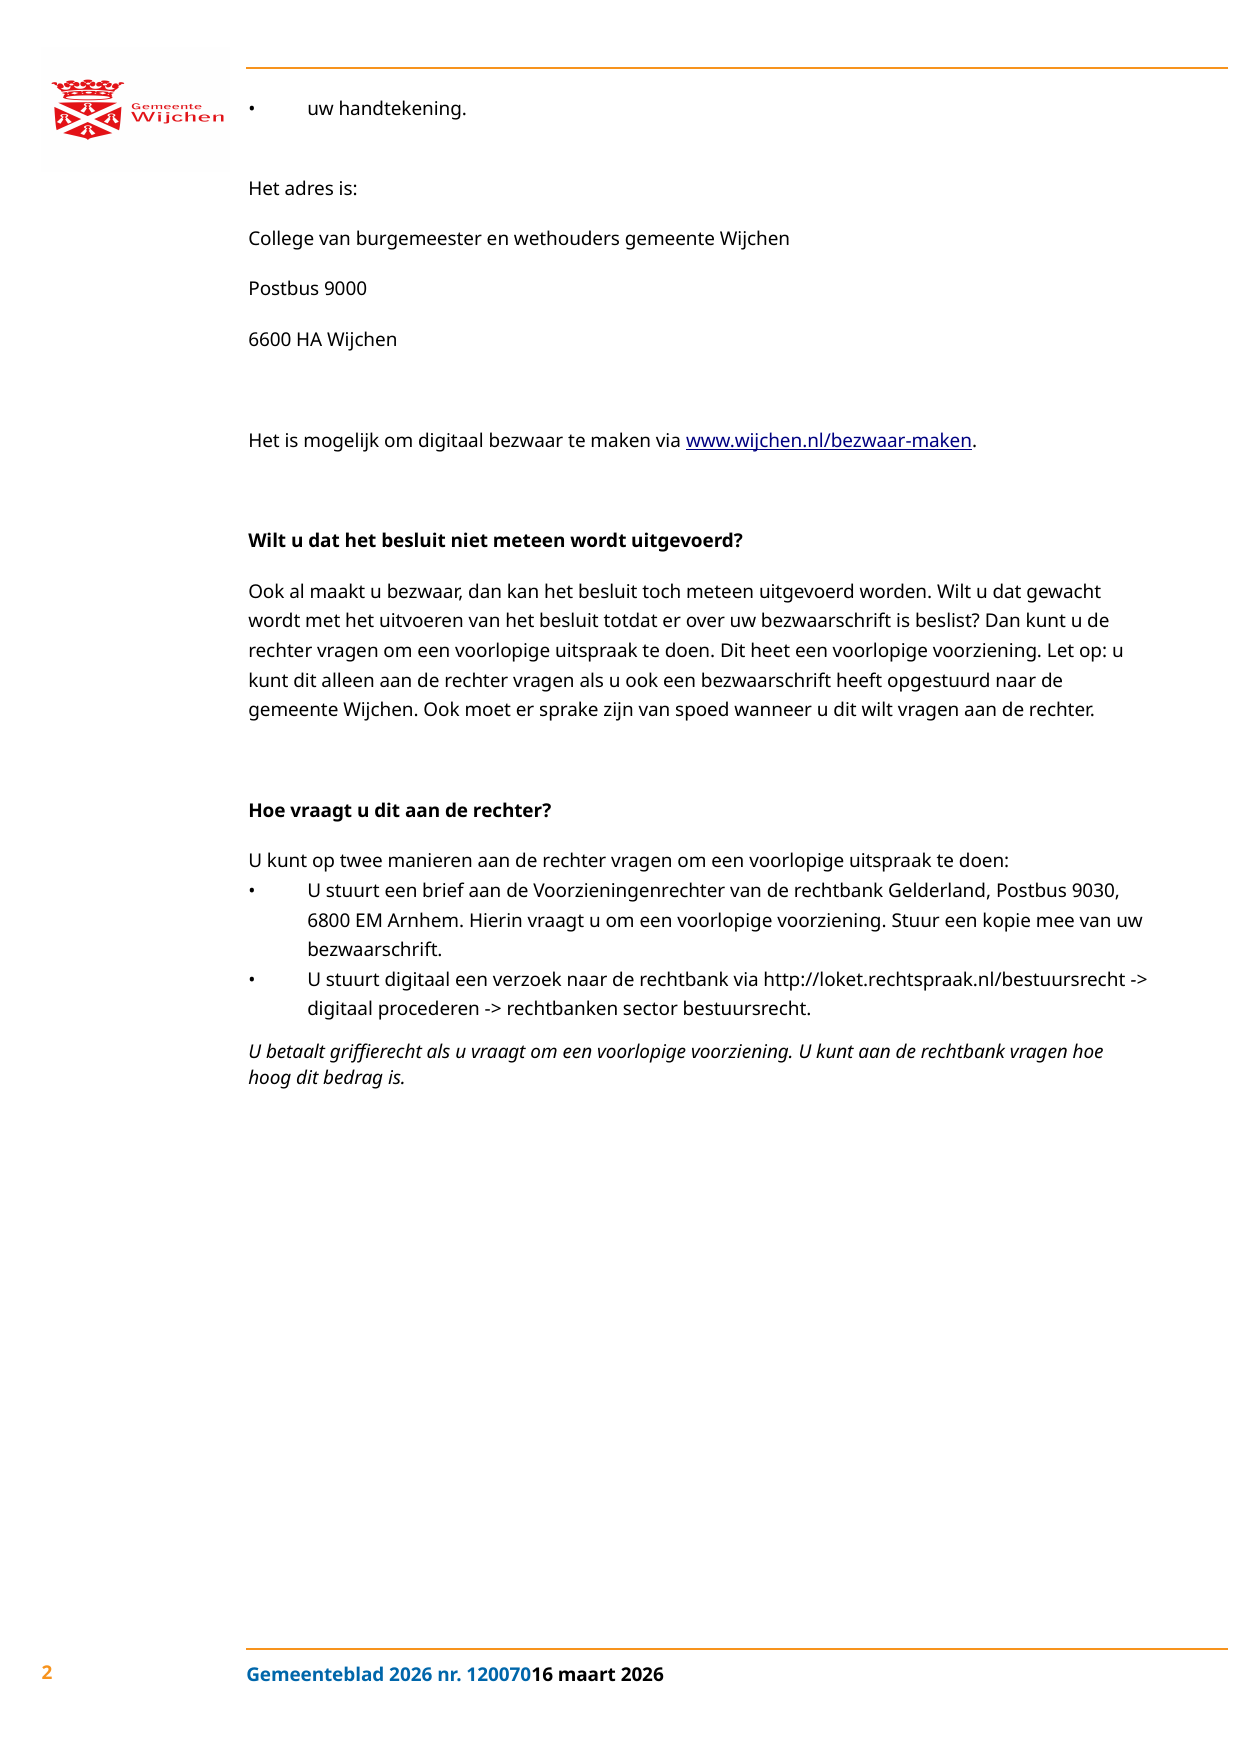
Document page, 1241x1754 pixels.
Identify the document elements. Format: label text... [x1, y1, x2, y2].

text Postbus 9000 [248, 276, 1152, 301]
text 6600 HA Wijchen [248, 326, 1152, 352]
text Ook al maakt u bezwaar, dan kan het besluit toch meteen uitgevoerd worden. Wilt u dat gewacht wordt met het uitvoeren van het besluit totdat er over uw bezwaarschrift is beslist? Dan kunt u de rechter vragen om een voorlopige uitspraak te doen. Dit heet een voorlopige voorziening. Let op: u kunt dit alleen aan de rechter vragen als u ook een bezwaarschrift heeft opgestuurd naar de gemeente Wijchen. Ook moet er sprake zijn van spoed wanneer u dit wilt vragen aan de rechter. [248, 578, 1152, 722]
list U stuurt digitaal een verzoek naar de rechtbank via http://loket.rechtspraak.nl/bestuursrecht -> digitaal procederen -> rechtbanken sector bestuursrecht. [248, 966, 1152, 1021]
text U betaalt griffierecht als u vraagt om een voorlopige voorziening. U kunt aan de rechtbank vragen hoe hoog dit bedrag is. [248, 1039, 1152, 1090]
text Hoe vraagt u dit aan de rechter? [248, 797, 1152, 823]
list U stuurt een brief aan de Voorzieningenrechter van de rechtbank Gelderland, Postbus 9030, 6800 EM Arnhem. Hierin vraagt u om een voorlopige voorziening. Stuur een kopie mee van uw bezwaarschrift. [248, 877, 1152, 962]
text Wilt u dat het besluit niet meteen wordt uitgevoerd? [248, 528, 1152, 553]
text College van burgemeester en wethouders gemeente Wijchen [248, 225, 1152, 251]
picture [41, 47, 231, 172]
text Het is mogelijk om digitaal bezwaar te maken via www.wijchen.nl/bezwaar-maken. [248, 427, 1152, 453]
text U kunt op twee manieren aan de rechter vragen om een voorlopige uitspraak te doen: [248, 848, 1152, 873]
text Het adres is: [248, 175, 1152, 201]
list uw handtekening. [248, 95, 1152, 121]
